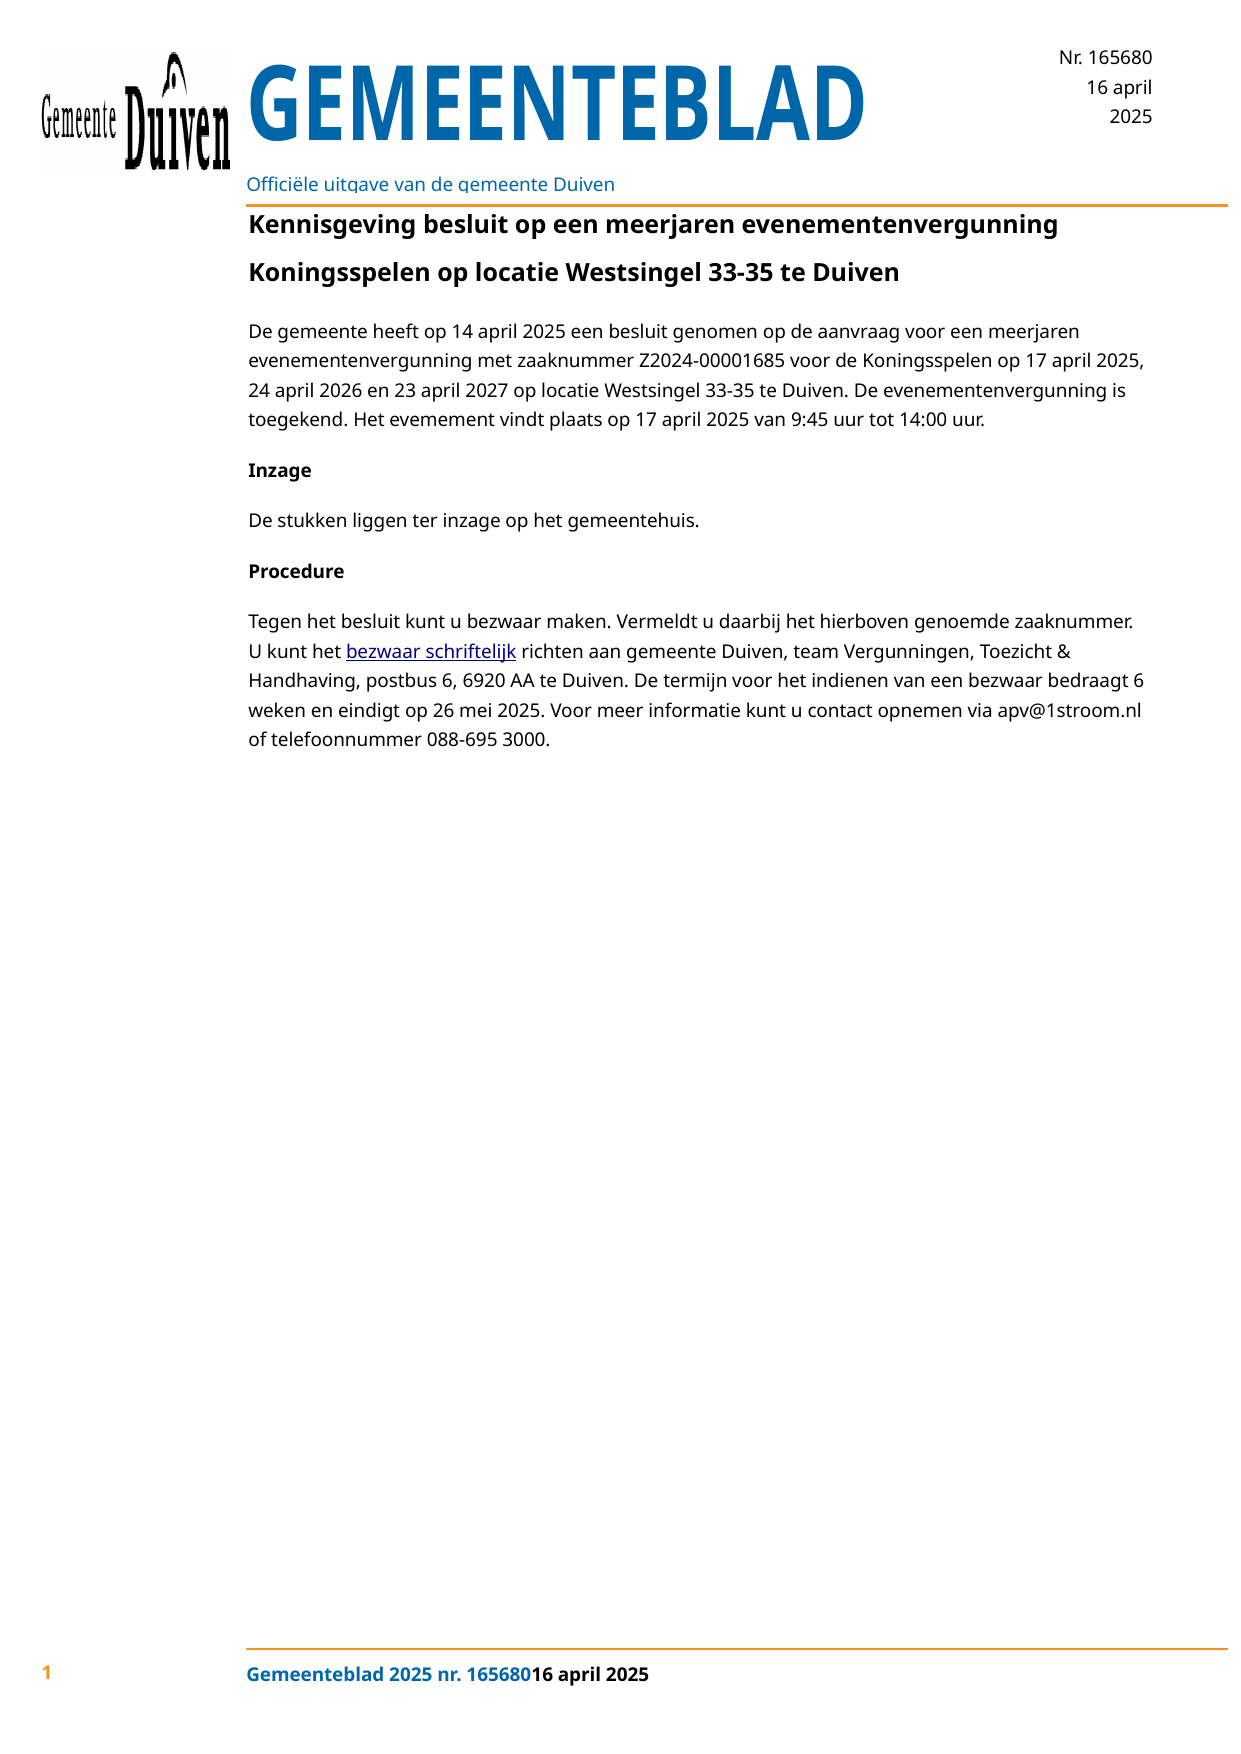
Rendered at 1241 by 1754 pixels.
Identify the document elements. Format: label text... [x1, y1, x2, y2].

text Tegen het besluit kunt u bezwaar maken. Vermeldt u daarbij het hierboven genoemde zaaknummer. U kunt het bezwaar schriftelijk richten aan gemeente Duiven, team Vergunningen, Toezicht & Handhaving, postbus 6, 6920 AA te Duiven. De termijn voor het indienen van een bezwaar bedraagt 6 weken en eindigt op 26 mei 2025. Voor meer informatie kunt u contact opnemen via apv@1stroom.nl of telefoonnummer 088-695 3000. [248, 608, 1152, 752]
text Inzage [248, 457, 1152, 483]
text De gemeente heeft op 14 april 2025 een besluit genomen op de aanvraag voor een meerjaren evenementenvergunning met zaaknummer Z2024-00001685 voor de Koningsspelen op 17 april 2025, 24 april 2026 en 23 april 2027 op locatie Westsingel 33-35 te Duiven. De evenementenvergunning is toegekend. Het evemement vindt plaats op 17 april 2025 van 9:45 uur tot 14:00 uur. [248, 318, 1152, 432]
text Procedure [248, 558, 1152, 584]
text Kennisgeving besluit op een meerjaren evenementenvergunning Koningsspelen op locatie Westsingel 33-35 te Duiven [248, 207, 1152, 288]
picture [41, 47, 231, 172]
text De stukken liggen ter inzage op het gemeentehuis. [248, 507, 1152, 533]
